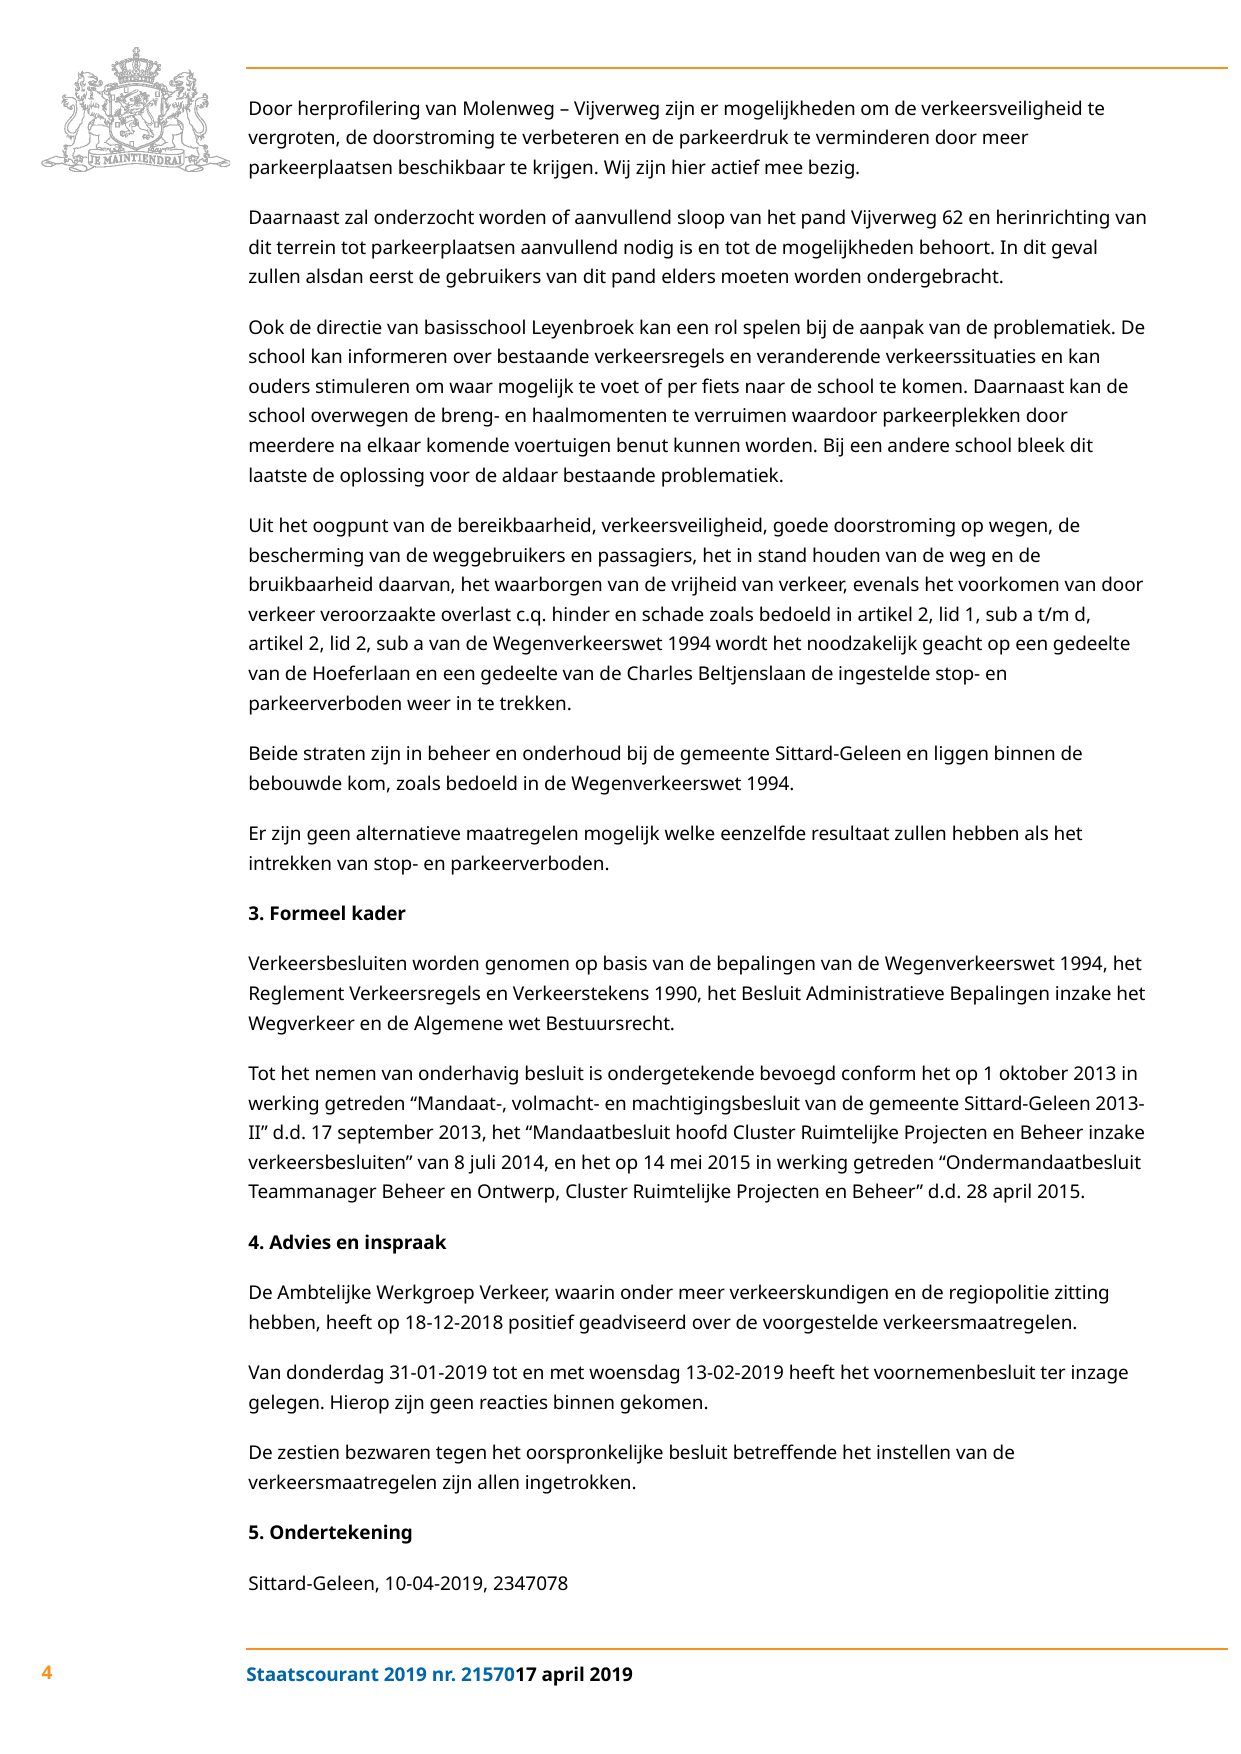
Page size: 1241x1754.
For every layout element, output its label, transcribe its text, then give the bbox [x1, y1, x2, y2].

picture [41, 47, 231, 172]
text Tot het nemen van onderhavig besluit is ondergetekende bevoegd conform het op 1 oktober 2013 in werking getreden “Mandaat-, volmacht- en machtigingsbesluit van de gemeente Sittard-Geleen 2013-II” d.d. 17 september 2013, het “Mandaatbesluit hoofd Cluster Ruimtelijke Projecten en Beheer inzake verkeersbesluiten” van 8 juli 2014, en het op 14 mei 2015 in werking getreden “Ondermandaatbesluit Teammanager Beheer en Ontwerp, Cluster Ruimtelijke Projecten en Beheer” d.d. 28 april 2015. [248, 1060, 1152, 1204]
text 3. Formeel kader [248, 900, 1152, 926]
text Door herprofilering van Molenweg – Vijverweg zijn er mogelijkheden om de verkeersveiligheid te vergroten, de doorstroming te verbeteren en de parkeerdruk te verminderen door meer parkeerplaatsen beschikbaar te krijgen. Wij zijn hier actief mee bezig. [248, 95, 1152, 180]
text Ook de directie van basisschool Leyenbroek kan een rol spelen bij de aanpak van de problematiek. De school kan informeren over bestaande verkeersregels en veranderende verkeerssituaties en kan ouders stimuleren om waar mogelijk te voet of per fiets naar de school te komen. Daarnaast kan de school overwegen de breng- en haalmomenten te verruimen waardoor parkeerplekken door meerdere na elkaar komende voertuigen benut kunnen worden. Bij een andere school bleek dit laatste de oplossing voor de aldaar bestaande problematiek. [248, 314, 1152, 488]
text Uit het oogpunt van de bereikbaarheid, verkeersveiligheid, goede doorstroming op wegen, de bescherming van de weggebruikers en passagiers, het in stand houden van de weg en de bruikbaarheid daarvan, het waarborgen van de vrijheid van verkeer, evenals het voorkomen van door verkeer veroorzaakte overlast c.q. hinder en schade zoals bedoeld in artikel 2, lid 1, sub a t/m d, artikel 2, lid 2, sub a van de Wegenverkeerswet 1994 wordt het noodzakelijk geacht op een gedeelte van de Hoeferlaan en een gedeelte van de Charles Beltjenslaan de ingestelde stop- en parkeerverboden weer in te trekken. [248, 512, 1152, 716]
text 5. Ondertekening [248, 1519, 1152, 1545]
text Beide straten zijn in beheer en onderhoud bij de gemeente Sittard-Geleen en liggen binnen de bebouwde kom, zoals bedoeld in de Wegenverkeerswet 1994. [248, 740, 1152, 796]
text Er zijn geen alternatieve maatregelen mogelijk welke eenzelfde resultaat zullen hebben als het intrekken van stop- en parkeerverboden. [248, 820, 1152, 876]
text Verkeersbesluiten worden genomen op basis van de bepalingen van de Wegenverkeerswet 1994, het Reglement Verkeersregels en Verkeerstekens 1990, het Besluit Administratieve Bepalingen inzake het Wegverkeer en de Algemene wet Bestuursrecht. [248, 951, 1152, 1036]
text Van donderdag 31-01-2019 tot en met woensdag 13-02-2019 heeft het voornemenbesluit ter inzage gelegen. Hierop zijn geen reacties binnen gekomen. [248, 1359, 1152, 1415]
text De zestien bezwaren tegen het oorspronkelijke besluit betreffende het instellen van de verkeersmaatregelen zijn allen ingetrokken. [248, 1439, 1152, 1495]
text 4. Advies en inspraak [248, 1229, 1152, 1255]
text Daarnaast zal onderzocht worden of aanvullend sloop van het pand Vijverweg 62 en herinrichting van dit terrein tot parkeerplaatsen aanvullend nodig is en tot de mogelijkheden behoort. In dit geval zullen alsdan eerst de gebruikers van dit pand elders moeten worden ondergebracht. [248, 204, 1152, 289]
text De Ambtelijke Werkgroep Verkeer, waarin onder meer verkeerskundigen en de regiopolitie zitting hebben, heeft op 18-12-2018 positief geadviseerd over de voorgestelde verkeersmaatregelen. [248, 1279, 1152, 1335]
text Sittard-Geleen, 10-04-2019, 2347078 [248, 1570, 1152, 1596]
